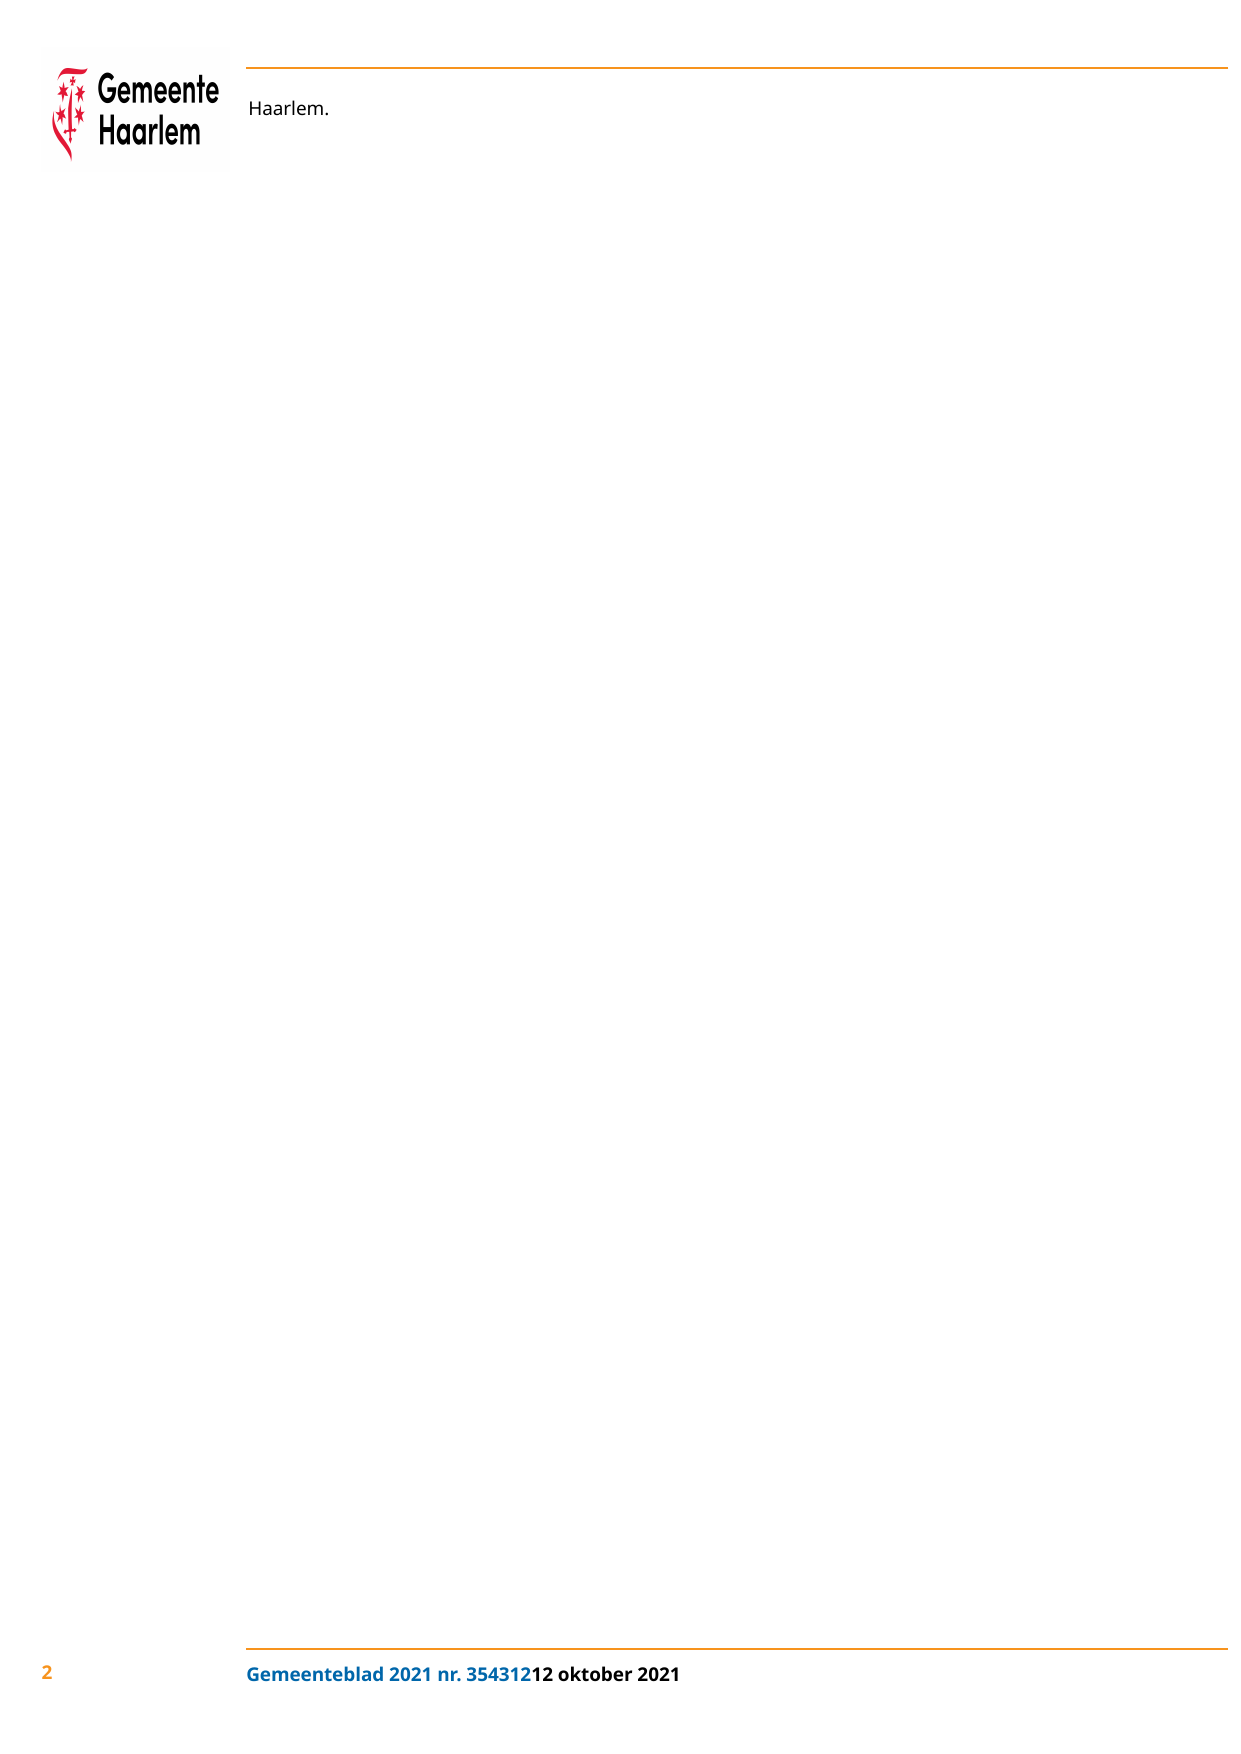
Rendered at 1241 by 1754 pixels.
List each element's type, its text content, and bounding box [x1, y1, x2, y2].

text Haarlem. [248, 95, 1152, 121]
picture [41, 47, 231, 172]
